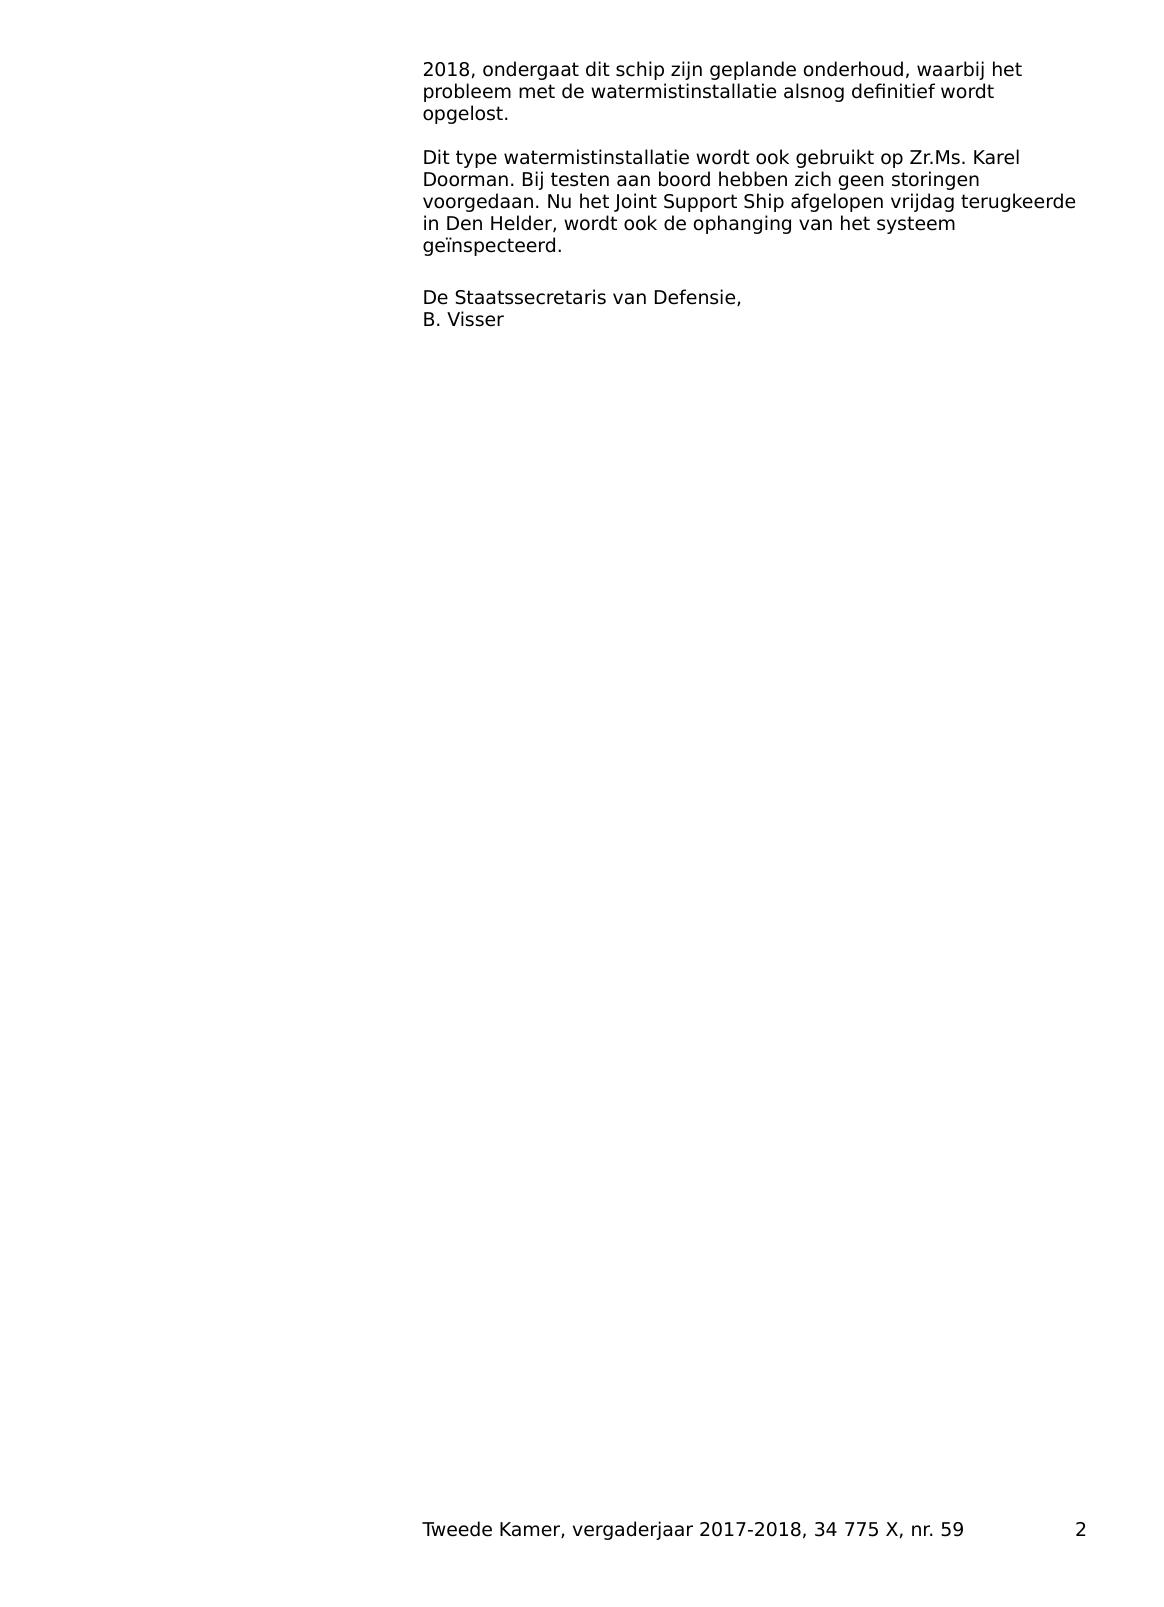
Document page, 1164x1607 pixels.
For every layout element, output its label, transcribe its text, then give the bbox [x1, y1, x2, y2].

text Dit type watermistinstallatie wordt ook gebruikt op Zr.Ms. Karel Doorman. Bij testen aan boord hebben zich geen storingen voorgedaan. Nu het Joint Support Ship afgelopen vrijdag terugkeerde in Den Helder, wordt ook de ophanging van het systeem geïnspecteerd. [422, 147, 1087, 257]
text De Staatssecretaris van Defensie, B. Visser [422, 287, 1087, 331]
text 2018, ondergaat dit schip zijn geplande onderhoud, waarbij het probleem met de watermistinstallatie alsnog definitief wordt opgelost. [422, 59, 1087, 125]
